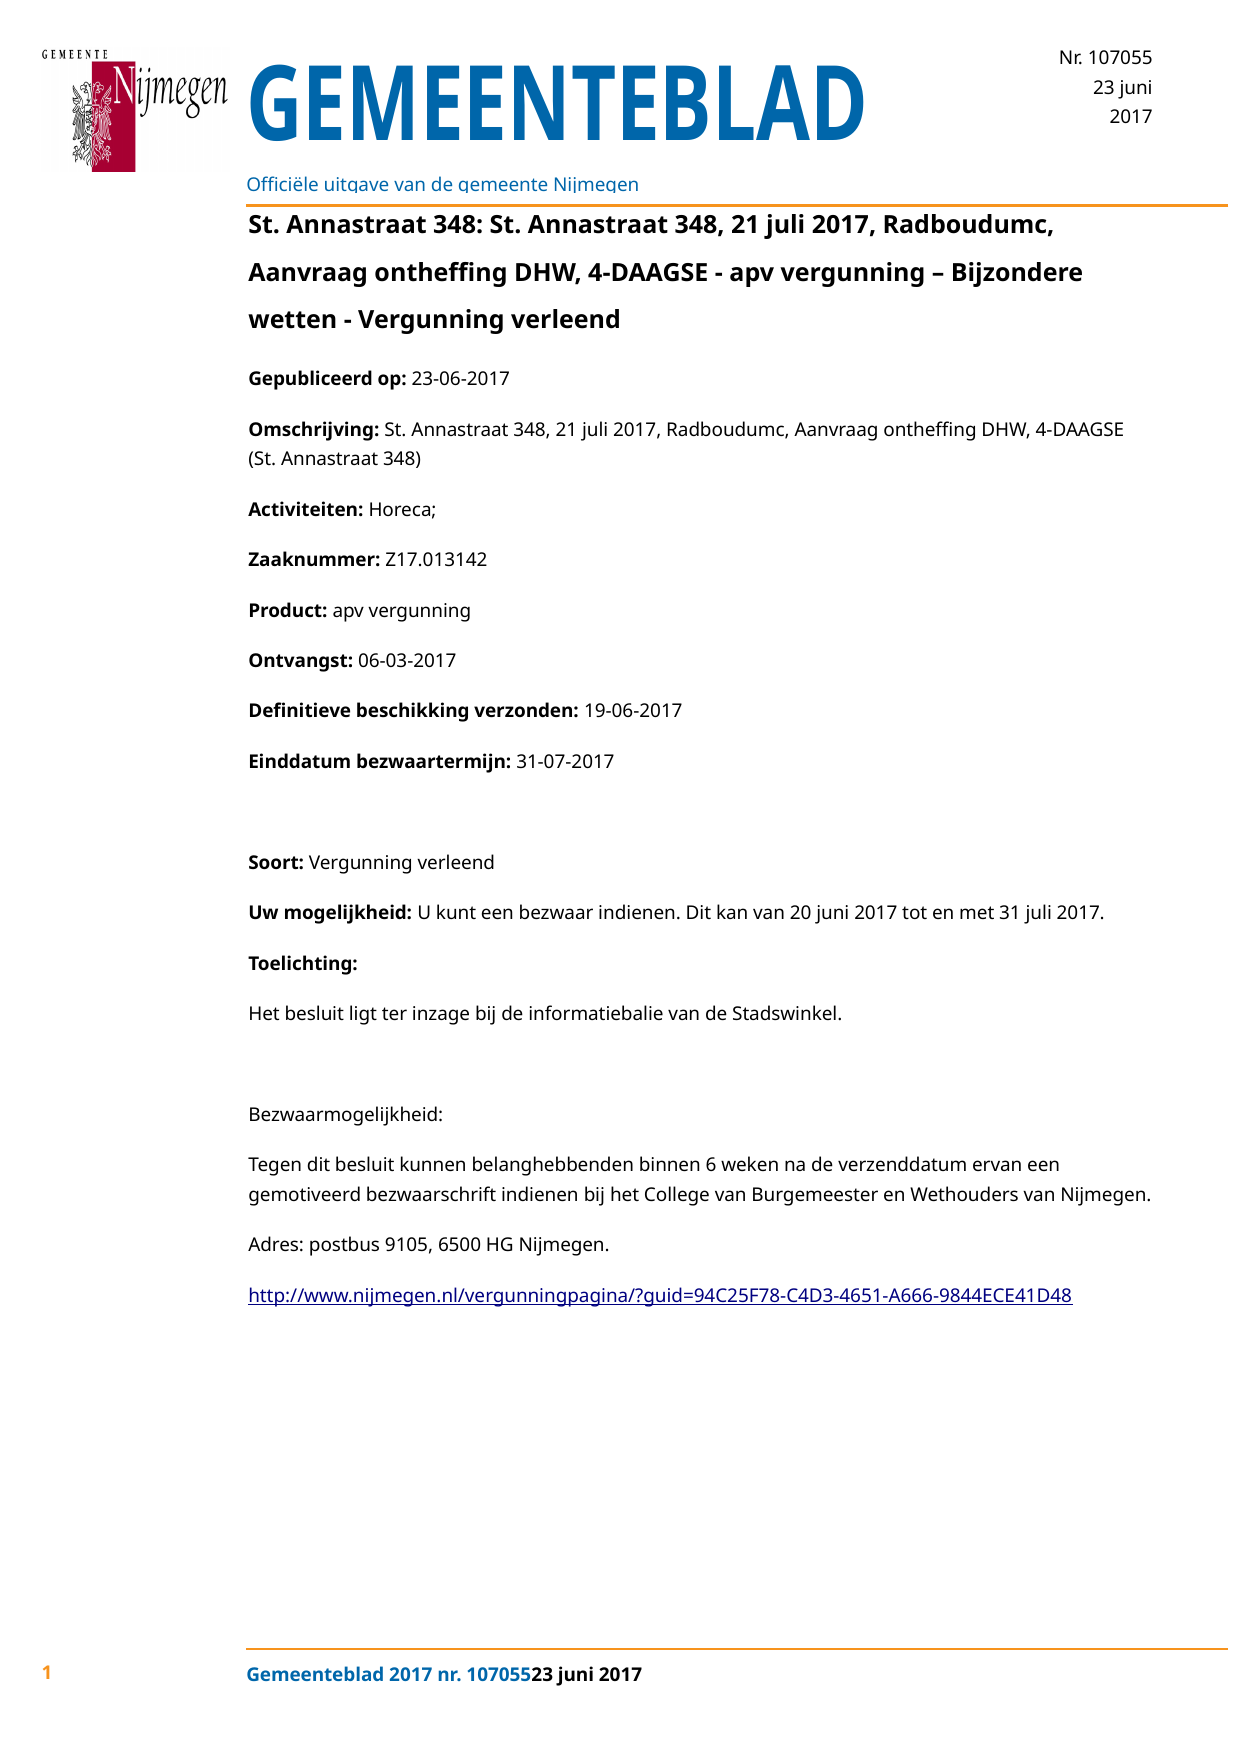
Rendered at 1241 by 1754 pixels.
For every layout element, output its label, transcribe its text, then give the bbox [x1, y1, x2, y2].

text Toelichting: [248, 950, 1152, 975]
text Zaaknummer: Z17.013142 [248, 546, 1152, 572]
text Gepubliceerd op: 23-06-2017 [248, 366, 1152, 391]
text http://www.nijmegen.nl/vergunningpagina/?guid=94C25F78-C4D3-4651-A666-9844ECE41D48 [248, 1282, 1152, 1307]
text Soort: Vergunning verleend [248, 849, 1152, 874]
text Definitieve beschikking verzonden: 19-06-2017 [248, 698, 1152, 723]
text Het besluit ligt ter inzage bij de informatiebalie van de Stadswinkel. [248, 1000, 1152, 1026]
text Ontvangst: 06-03-2017 [248, 647, 1152, 673]
text Activiteiten: Horeca; [248, 496, 1152, 522]
text Uw mogelijkheid: U kunt een bezwaar indienen. Dit kan van 20 juni 2017 tot en met 31 juli 2017. [248, 899, 1152, 925]
text Omschrijving: St. Annastraat 348, 21 juli 2017, Radboudumc, Aanvraag ontheffing DHW, 4-DAAGSE (St. Annastraat 348) [248, 416, 1152, 471]
text Tegen dit besluit kunnen belanghebbenden binnen 6 weken na de verzenddatum ervan een gemotiveerd bezwaarschrift indienen bij het College van Burgemeester en Wethouders van Nijmegen. [248, 1151, 1152, 1207]
text Einddatum bezwaartermijn: 31-07-2017 [248, 748, 1152, 774]
text Bezwaarmogelijkheid: [248, 1101, 1152, 1127]
text St. Annastraat 348: St. Annastraat 348, 21 juli 2017, Radboudumc, Aanvraag ontheffing DHW, 4-DAAGSE - apv vergunning – Bijzondere wetten - Vergunning verleend [248, 207, 1152, 336]
picture [41, 47, 231, 172]
text Adres: postbus 9105, 6500 HG Nijmegen. [248, 1231, 1152, 1257]
text Product: apv vergunning [248, 597, 1152, 622]
